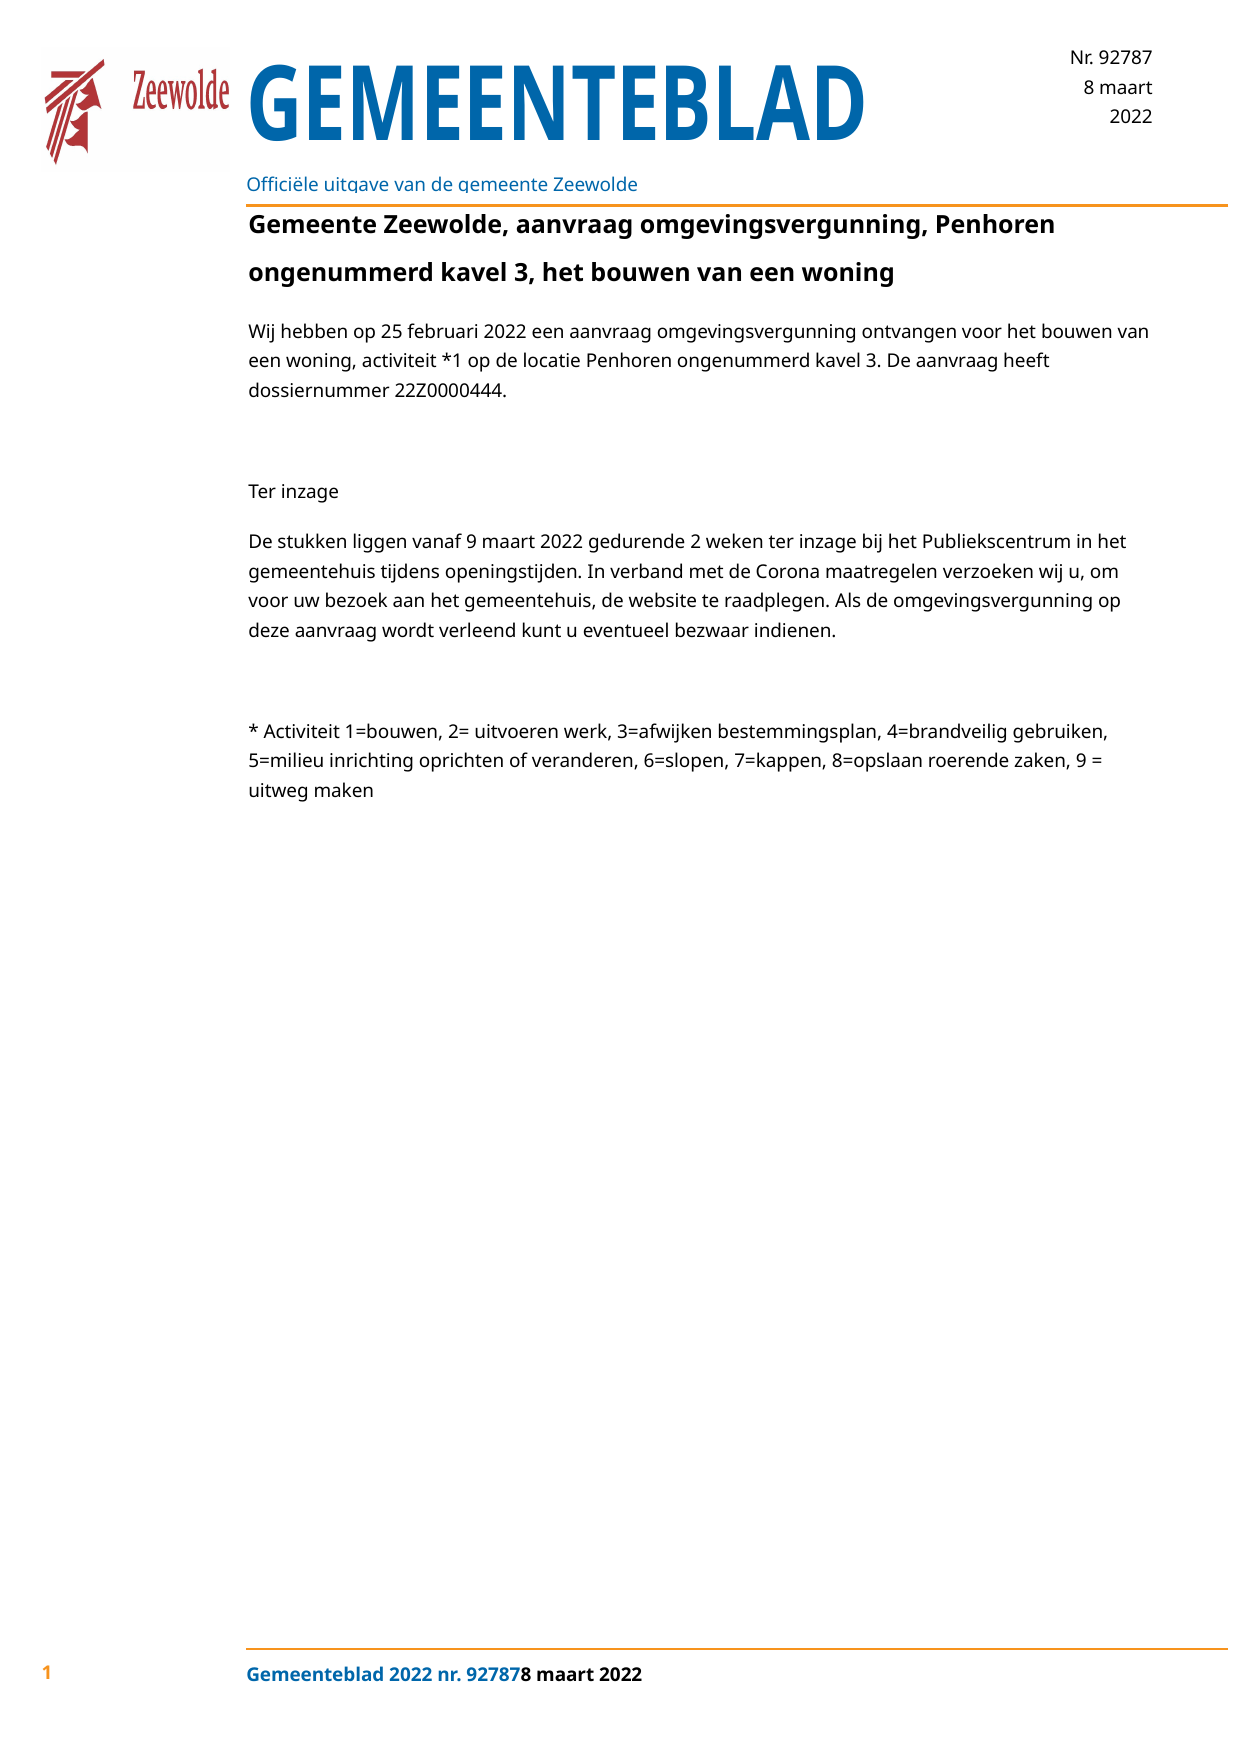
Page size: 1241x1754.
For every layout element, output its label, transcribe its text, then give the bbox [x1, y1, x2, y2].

text * Activiteit 1=bouwen, 2= uitvoeren werk, 3=afwijken bestemmingsplan, 4=brandveilig gebruiken, 5=milieu inrichting oprichten of veranderen, 6=slopen, 7=kappen, 8=opslaan roerende zaken, 9 = uitweg maken [248, 718, 1152, 803]
text Ter inzage [248, 478, 1152, 504]
text Wij hebben op 25 februari 2022 een aanvraag omgevingsvergunning ontvangen voor het bouwen van een woning, activiteit *1 op de locatie Penhoren ongenummerd kavel 3. De aanvraag heeft dossiernummer 22Z0000444. [248, 318, 1152, 403]
text De stukken liggen vanaf 9 maart 2022 gedurende 2 weken ter inzage bij het Publiekscentrum in het gemeentehuis tijdens openingstijden. In verband met de Corona maatregelen verzoeken wij u, om voor uw bezoek aan het gemeentehuis, de website te raadplegen. Als de omgevingsvergunning op deze aanvraag wordt verleend kunt u eventueel bezwaar indienen. [248, 528, 1152, 643]
text Gemeente Zeewolde, aanvraag omgevingsvergunning, Penhoren ongenummerd kavel 3, het bouwen van een woning [248, 207, 1152, 288]
picture [41, 47, 231, 172]
